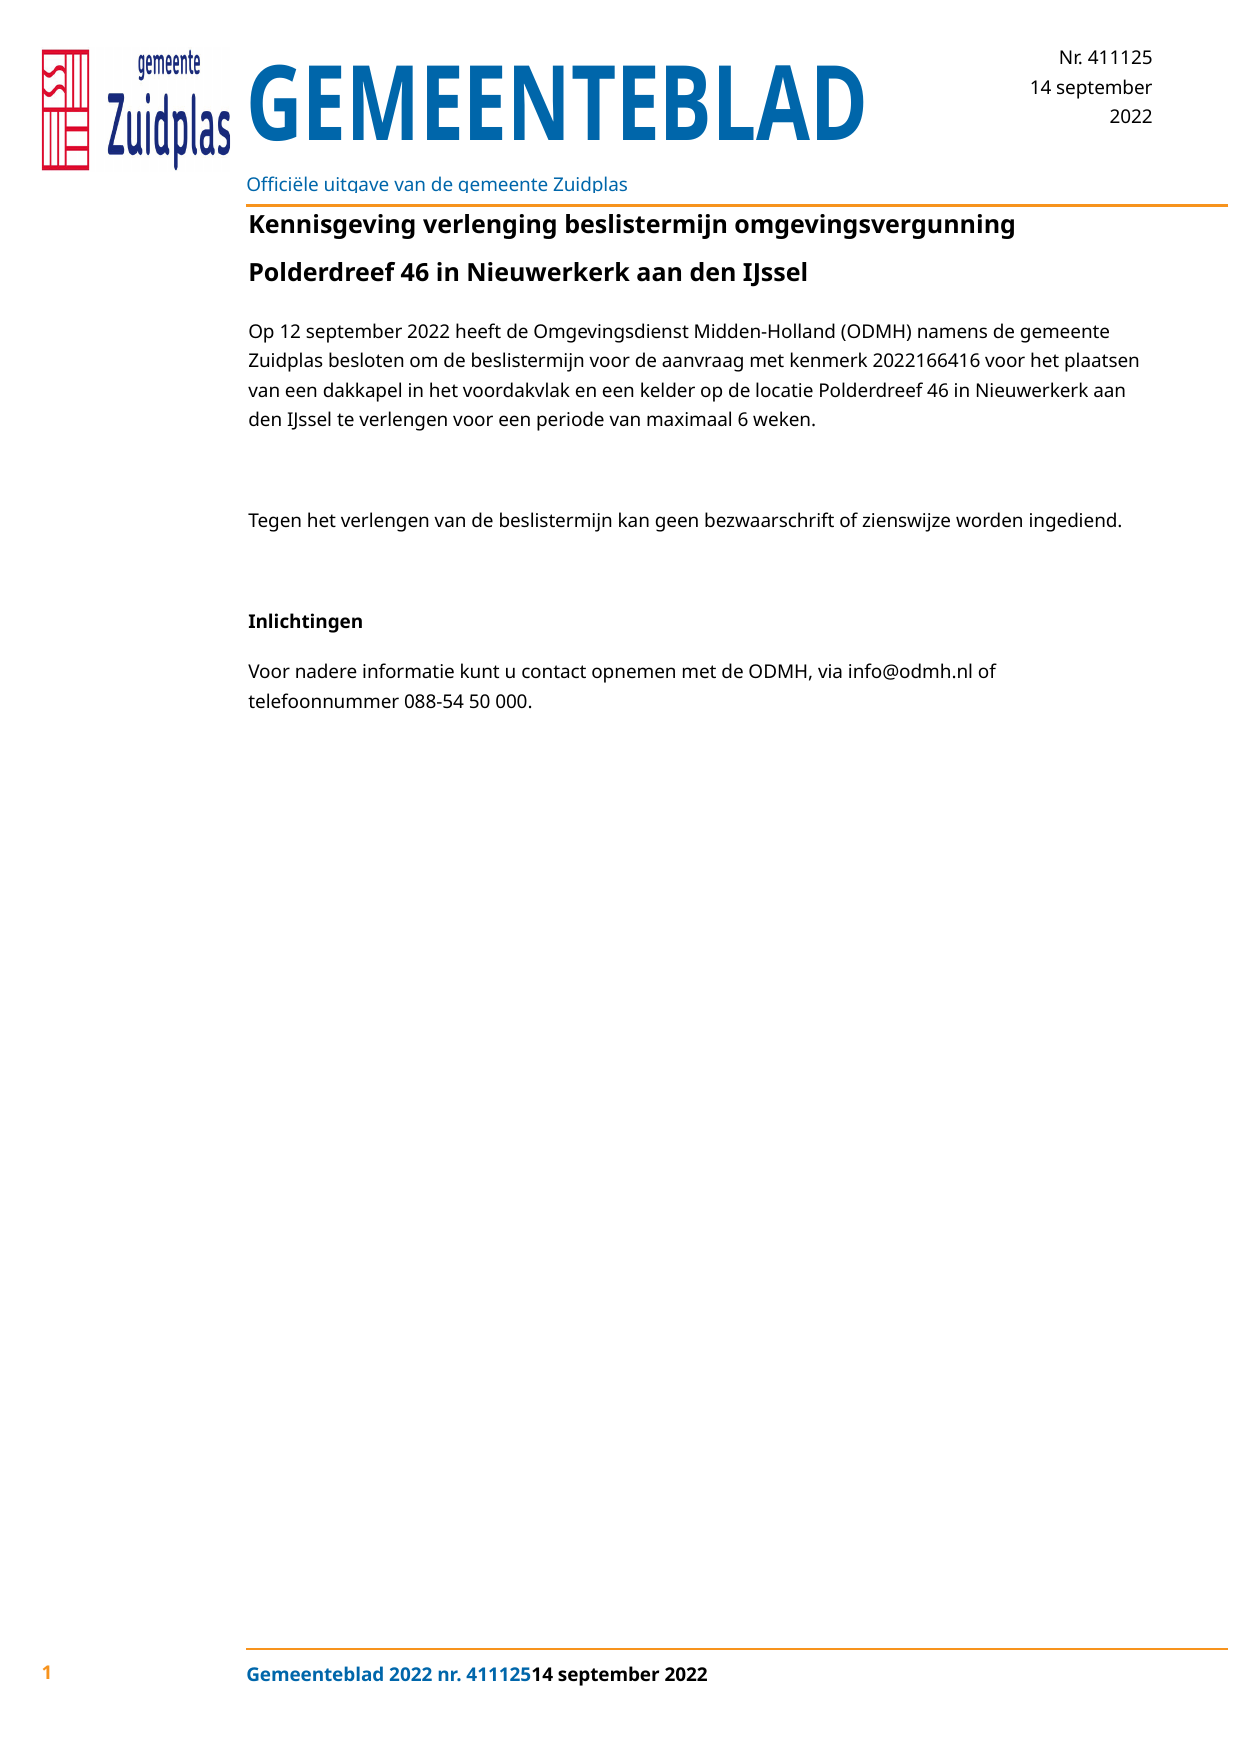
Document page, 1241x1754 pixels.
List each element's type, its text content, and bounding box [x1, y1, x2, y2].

text Tegen het verlengen van de beslistermijn kan geen bezwaarschrift of zienswijze worden ingediend. [248, 507, 1152, 533]
text Inlichtingen [248, 608, 1152, 634]
text Kennisgeving verlenging beslistermijn omgevingsvergunning Polderdreef 46 in Nieuwerkerk aan den IJssel [248, 207, 1152, 288]
text Voor nadere informatie kunt u contact opnemen met de ODMH, via info@odmh.nl of telefoonnummer 088-54 50 000. [248, 659, 1152, 714]
picture [41, 47, 231, 172]
text Op 12 september 2022 heeft de Omgevingsdienst Midden-Holland (ODMH) namens de gemeente Zuidplas besloten om de beslistermijn voor de aanvraag met kenmerk 2022166416 voor het plaatsen van een dakkapel in het voordakvlak en een kelder op de locatie Polderdreef 46 in Nieuwerkerk aan den IJssel te verlengen voor een periode van maximaal 6 weken. [248, 318, 1152, 432]
